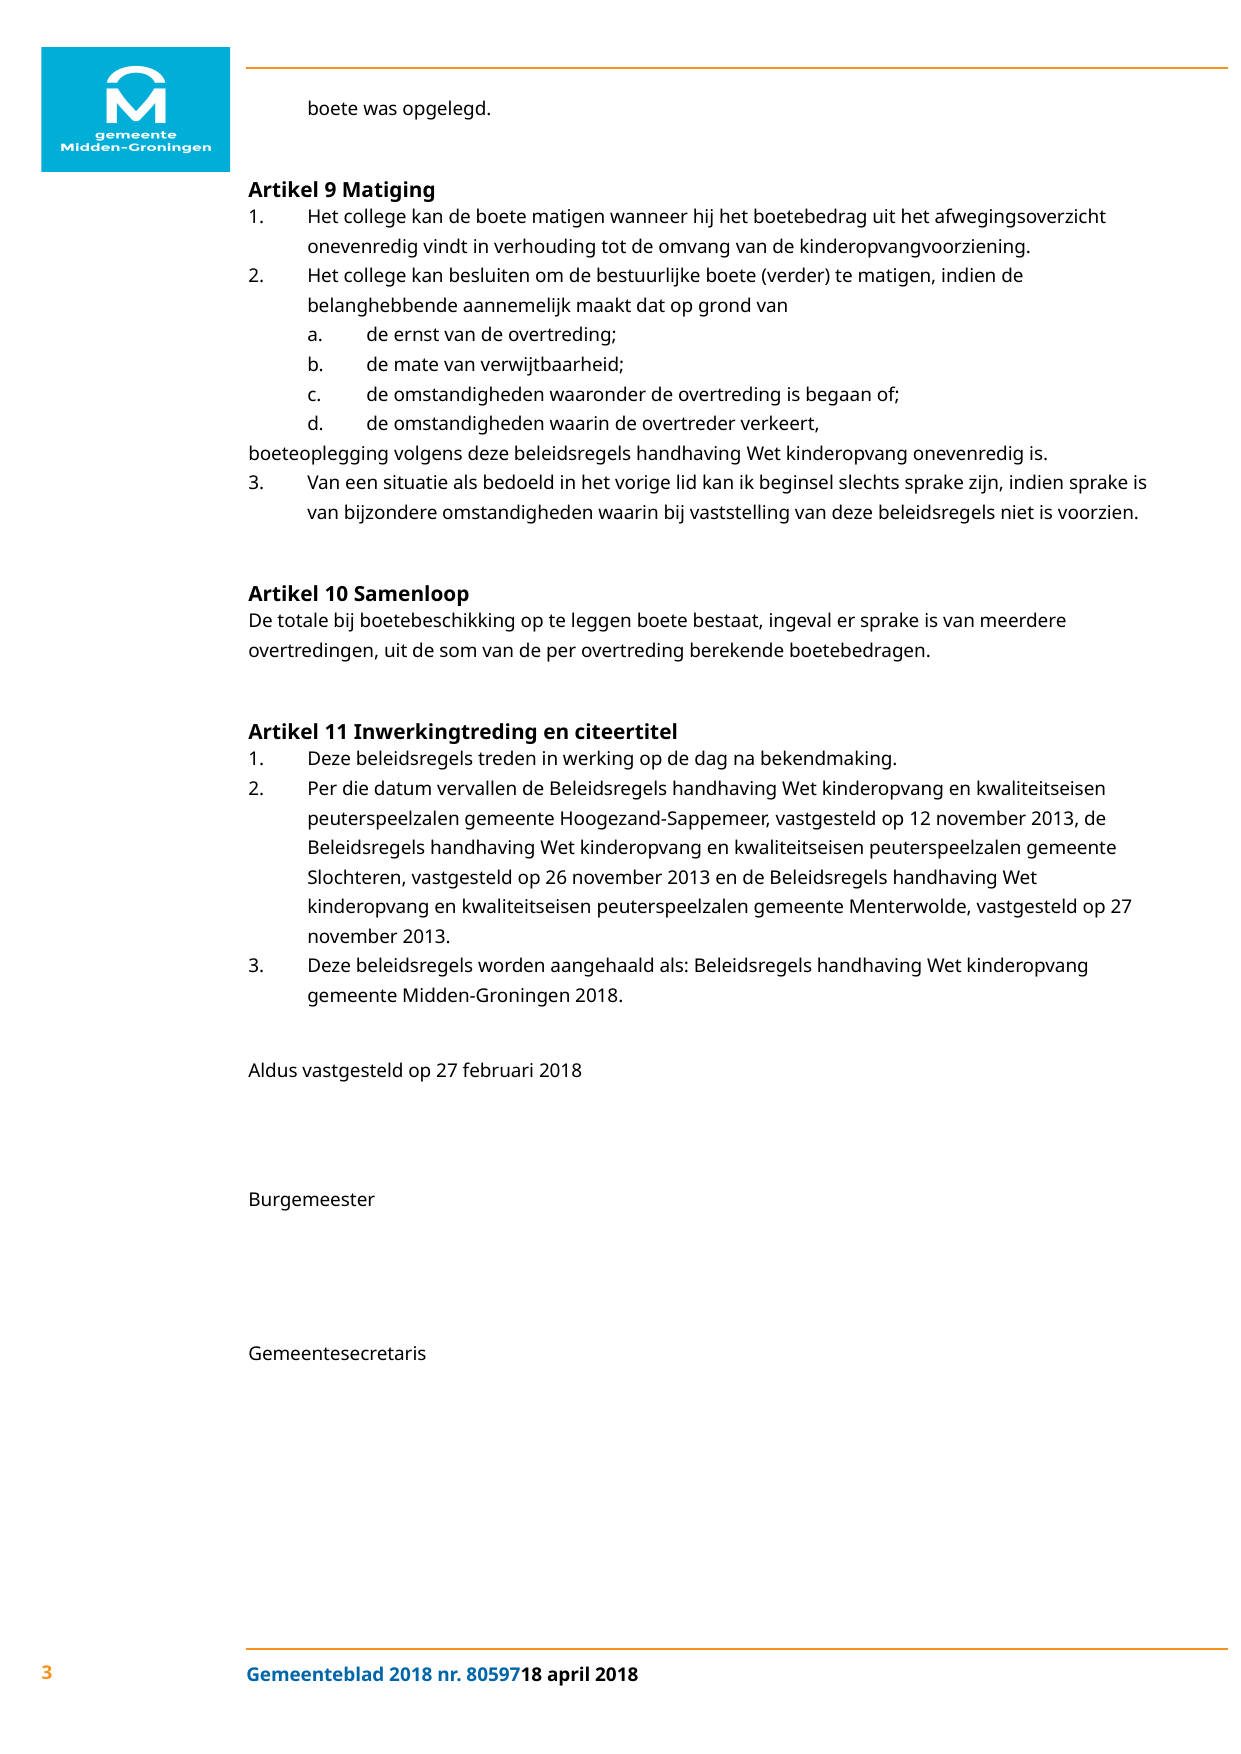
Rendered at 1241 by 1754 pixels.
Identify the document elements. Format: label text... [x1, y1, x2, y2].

picture [107, 89, 165, 122]
text Gemeentesecretaris [248, 1340, 1152, 1366]
list Deze beleidsregels worden aangehaald als: Beleidsregels handhaving Wet kinderopvang gemeente Midden-Groningen 2018. [248, 953, 1152, 1008]
list de omstandigheden waarin de overtreder verkeert, [307, 410, 1152, 436]
list Het college kan besluiten om de bestuurlijke boete (verder) te matigen, indien de belanghebbende aannemelijk maakt dat op grond van [248, 262, 1152, 318]
picture [184, 146, 190, 153]
text De totale bij boetebeschikking op te leggen boete bestaat, ingeval er sprake is van meerdere overtredingen, uit de som van de per overtreding berekende boetebedragen. [248, 607, 1152, 663]
list boete was opgelegd. [248, 95, 1152, 121]
list de omstandigheden waaronder de overtreding is begaan of; [307, 381, 1152, 406]
list Deze beleidsregels treden in werking op de dag na bekendmaking. [248, 746, 1152, 771]
list de mate van verwijtbaarheid; [307, 351, 1152, 377]
list Per die datum vervallen de Beleidsregels handhaving Wet kinderopvang en kwaliteitseisen peuterspeelzalen gemeente Hoogezand-Sappemeer, vastgesteld op 12 november 2013, de Beleidsregels handhaving Wet kinderopvang en kwaliteitseisen peuterspeelzalen gemeente Slochteren, vastgesteld op 26 november 2013 en de Beleidsregels handhaving Wet kinderopvang en kwaliteitseisen peuterspeelzalen gemeente Menterwolde, vastgesteld op 27 november 2013. [248, 775, 1152, 949]
text Artikel 11 Inwerkingtreding en citeertitel [248, 717, 1152, 746]
list Van een situatie als bedoeld in het vorige lid kan ik beginsel slechts sprake zijn, indien sprake is van bijzondere omstandigheden waarin bij vaststelling van deze beleidsregels niet is voorzien. [248, 469, 1152, 525]
text boeteoplegging volgens deze beleidsregels handhaving Wet kinderopvang onevenredig is. [248, 440, 1152, 466]
text Aldus vastgesteld op 27 februari 2018 [248, 1057, 1152, 1083]
text Artikel 9 Matiging [248, 175, 1152, 203]
text Burgemeester [248, 1186, 1152, 1212]
picture [108, 66, 164, 82]
list de ernst van de overtreding; [307, 322, 1152, 347]
list Het college kan de boete matigen wanneer hij het boetebedrag uit het afwegingsoverzicht onevenredig vindt in verhouding tot de omvang van de kinderopvangvoorziening. [248, 203, 1152, 258]
text Artikel 10 Samenloop [248, 579, 1152, 607]
